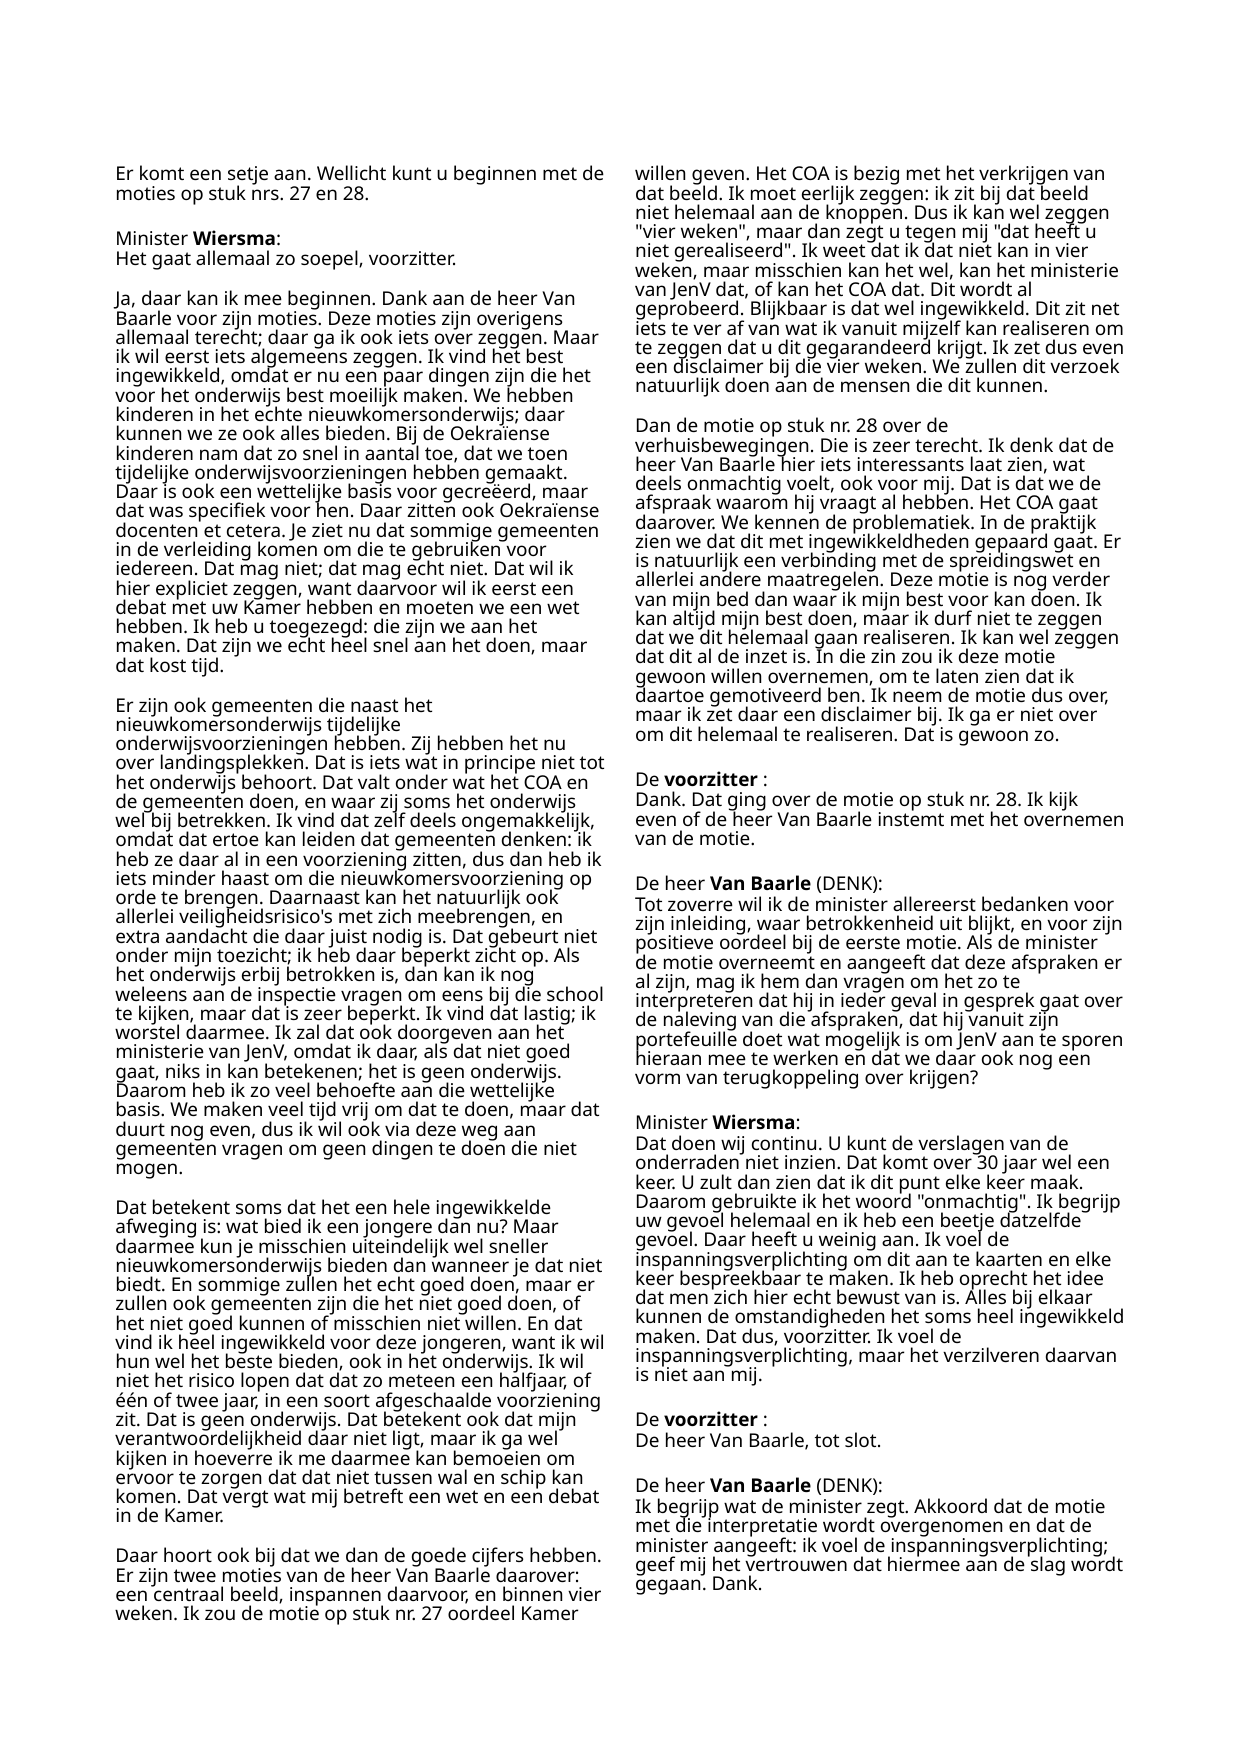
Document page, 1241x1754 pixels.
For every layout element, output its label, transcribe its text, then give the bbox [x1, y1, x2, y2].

text willen geven. Het COA is bezig met het verkrijgen van dat beeld. Ik moet eerlijk zeggen: ik zit bij dat beeld niet helemaal aan de knoppen. Dus ik kan wel zeggen "vier weken", maar dan zegt u tegen mij "dat heeft u niet gerealiseerd". Ik weet dat ik dat niet kan in vier weken, maar misschien kan het wel, kan het ministerie van JenV dat, of kan het COA dat. Dit wordt al geprobeerd. Blijkbaar is dat wel ingewikkeld. Dit zit net iets te ver af van wat ik vanuit mijzelf kan realiseren om te zeggen dat u dit gegarandeerd krijgt. Ik zet dus even een disclaimer bij die vier weken. We zullen dit verzoek natuurlijk doen aan de mensen die dit kunnen. [635, 165, 1125, 397]
text Ja, daar kan ik mee beginnen. Dank aan de heer Van Baarle voor zijn moties. Deze moties zijn overigens allemaal terecht; daar ga ik ook iets over zeggen. Maar ik wil eerst iets algemeens zeggen. Ik vind het best ingewikkeld, omdat er nu een paar dingen zijn die het voor het onderwijs best moeilijk maken. We hebben kinderen in het echte nieuwkomersonderwijs; daar kunnen we ze ook alles bieden. Bij de Oekraïense kinderen nam dat zo snel in aantal toe, dat we toen tijdelijke onderwijsvoorzieningen hebben gemaakt. Daar is ook een wettelijke basis voor gecreëerd, maar dat was specifiek voor hen. Daar zitten ook Oekraïense docenten et cetera. Je ziet nu dat sommige gemeenten in de verleiding komen om die te gebruiken voor iedereen. Dat mag niet; dat mag echt niet. Dat wil ik hier expliciet zeggen, want daarvoor wil ik eerst een debat met uw Kamer hebben en moeten we een wet hebben. Ik heb u toegezegd: die zijn we aan het maken. Dat zijn we echt heel snel aan het doen, maar dat kost tijd. [115, 290, 605, 676]
text De heer Van Baarle (DENK): [635, 1472, 1125, 1498]
text Minister Wiersma: [115, 225, 605, 250]
text Tot zoverre wil ik de minister allereerst bedanken voor zijn inleiding, waar betrokkenheid uit blijkt, en voor zijn positieve oordeel bij de eerste motie. Als de minister de motie overneemt en aangeeft dat deze afspraken er al zijn, mag ik hem dan vragen om het zo te interpreteren dat hij in ieder geval in gesprek gaat over de naleving van die afspraken, dat hij vanuit zijn portefeuille doet wat mogelijk is om JenV aan te sporen hieraan mee te werken en dat we daar ook nog een vorm van terugkoppeling over krijgen? [635, 896, 1125, 1088]
text Er komt een setje aan. Wellicht kunt u beginnen met de moties op stuk nrs. 27 en 28. [115, 165, 605, 204]
text Het gaat allemaal zo soepel, voorzitter. [115, 250, 605, 270]
text De voorzitter : [635, 766, 1125, 791]
text Dan de motie op stuk nr. 28 over de verhuisbewegingen. Die is zeer terecht. Ik denk dat de heer Van Baarle hier iets interessants laat zien, wat deels onmachtig voelt, ook voor mij. Dat is dat we de afspraak waarom hij vraagt al hebben. Het COA gaat daarover. We kennen de problematiek. In de praktijk zien we dat dit met ingewikkeldheden gepaard gaat. Er is natuurlijk een verbinding met de spreidingswet en allerlei andere maatregelen. Deze motie is nog verder van mijn bed dan waar ik mijn best voor kan doen. Ik kan altijd mijn best doen, maar ik durf niet te zeggen dat we dit helemaal gaan realiseren. Ik kan wel zeggen dat dit al de inzet is. In die zin zou ik deze motie gewoon willen overnemen, om te laten zien dat ik daartoe gemotiveerd ben. Ik neem de motie dus over, maar ik zet daar een disclaimer bij. Ik ga er niet over om dit helemaal te realiseren. Dat is gewoon zo. [635, 417, 1125, 745]
text Dat betekent soms dat het een hele ingewikkelde afweging is: wat bied ik een jongere dan nu? Maar daarmee kun je misschien uiteindelijk wel sneller nieuwkomersonderwijs bieden dan wanneer je dat niet biedt. En sommige zullen het echt goed doen, maar er zullen ook gemeenten zijn die het niet goed doen, of het niet goed kunnen of misschien niet willen. En dat vind ik heel ingewikkeld voor deze jongeren, want ik wil hun wel het beste bieden, ook in het onderwijs. Ik wil niet het risico lopen dat dat zo meteen een halfjaar, of één of twee jaar, in een soort afgeschaalde voorziening zit. Dat is geen onderwijs. Dat betekent ook dat mijn verantwoordelijkheid daar niet ligt, maar ik ga wel kijken in hoeverre ik me daarmee kan bemoeien om ervoor te zorgen dat dat niet tussen wal en schip kan komen. Dat vergt wat mij betreft een wet en een debat in de Kamer. [115, 1199, 605, 1527]
text Minister Wiersma: [635, 1109, 1125, 1135]
text Dat doen wij continu. U kunt de verslagen van de onderraden niet inzien. Dat komt over 30 jaar wel een keer. U zult dan zien dat ik dit punt elke keer maak. Daarom gebruikte ik het woord "onmachtig". Ik begrijp uw gevoel helemaal en ik heb een beetje datzelfde gevoel. Daar heeft u weinig aan. Ik voel de inspanningsverplichting om dit aan te kaarten en elke keer bespreekbaar te maken. Ik heb oprecht het idee dat men zich hier echt bewust van is. Alles bij elkaar kunnen de omstandigheden het soms heel ingewikkeld maken. Dat dus, voorzitter. Ik voel de inspanningsverplichting, maar het verzilveren daarvan is niet aan mij. [635, 1135, 1125, 1386]
text Daar hoort ook bij dat we dan de goede cijfers hebben. Er zijn twee moties van de heer Van Baarle daarover: een centraal beeld, inspannen daarvoor, en binnen vier weken. Ik zou de motie op stuk nr. 27 oordeel Kamer [115, 1547, 605, 1624]
text Er zijn ook gemeenten die naast het nieuwkomersonderwijs tijdelijke onderwijsvoorzieningen hebben. Zij hebben het nu over landingsplekken. Dat is iets wat in principe niet tot het onderwijs behoort. Dat valt onder wat het COA en de gemeenten doen, en waar zij soms het onderwijs wel bij betrekken. Ik vind dat zelf deels ongemakkelijk, omdat dat ertoe kan leiden dat gemeenten denken: ik heb ze daar al in een voorziening zitten, dus dan heb ik iets minder haast om die nieuwkomersvoorziening op orde te brengen. Daarnaast kan het natuurlijk ook allerlei veiligheidsrisico's met zich meebrengen, en extra aandacht die daar juist nodig is. Dat gebeurt niet onder mijn toezicht; ik heb daar beperkt zicht op. Als het onderwijs erbij betrokken is, dan kan ik nog weleens aan de inspectie vragen om eens bij die school te kijken, maar dat is zeer beperkt. Ik vind dat lastig; ik worstel daarmee. Ik zal dat ook doorgeven aan het ministerie van JenV, omdat ik daar, als dat niet goed gaat, niks in kan betekenen; het is geen onderwijs. Daarom heb ik zo veel behoefte aan die wettelijke basis. We maken veel tijd vrij om dat te doen, maar dat duurt nog even, dus ik wil ook via deze weg aan gemeenten vragen om geen dingen te doen die niet mogen. [115, 697, 605, 1178]
text Dank. Dat ging over de motie op stuk nr. 28. Ik kijk even of de heer Van Baarle instemt met het overnemen van de motie. [635, 791, 1125, 849]
text De voorzitter : [635, 1406, 1125, 1432]
text De heer Van Baarle (DENK): [635, 870, 1125, 896]
text Ik begrijp wat de minister zegt. Akkoord dat de motie met die interpretatie wordt overgenomen en dat de minister aangeeft: ik voel de inspanningsverplichting; geef mij het vertrouwen dat hiermee aan de slag wordt gegaan. Dank. [635, 1498, 1125, 1594]
text De heer Van Baarle, tot slot. [635, 1432, 1125, 1451]
